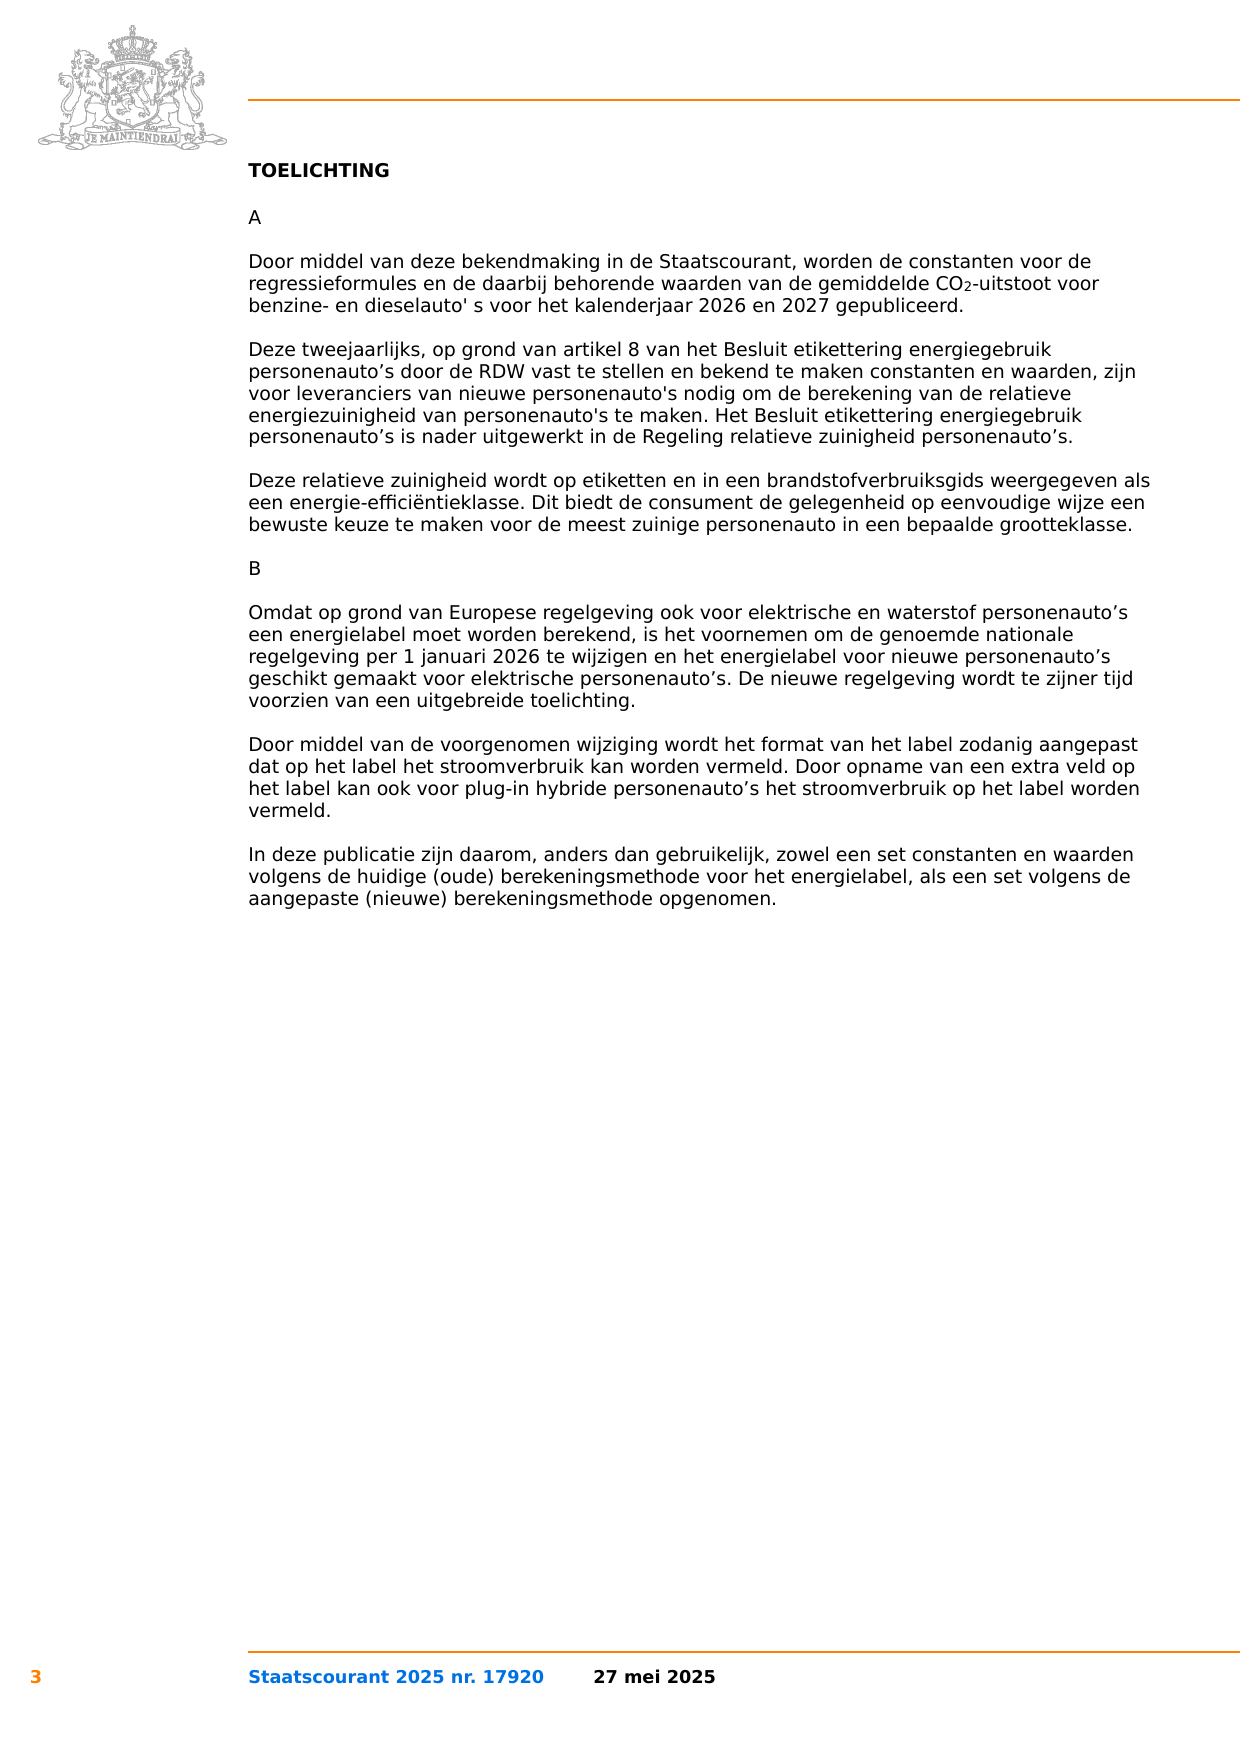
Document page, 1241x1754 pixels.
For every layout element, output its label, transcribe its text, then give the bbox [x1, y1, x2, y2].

subtitle TOELICHTING [248, 160, 1163, 182]
text In deze publicatie zijn daarom, anders dan gebruikelijk, zowel een set constanten en waarden volgens de huidige (oude) berekeningsmethode voor het energielabel, als een set volgens de aangepaste (nieuwe) berekeningsmethode opgenomen. [248, 843, 1163, 909]
subtitle B [248, 558, 1163, 580]
text Door middel van deze bekendmaking in de Staatscourant, worden de constanten voor de regressieformules en de daarbij behorende waarden van de gemiddelde CO2-uitstoot voor benzine- en dieselauto' s voor het kalenderjaar 2026 en 2027 gepubliceerd. [248, 251, 1163, 317]
picture [38, 25, 227, 150]
text Deze tweejaarlijks, op grond van artikel 8 van het Besluit etikettering energiegebruik personenauto’s door de RDW vast te stellen en bekend te maken constanten en waarden, zijn voor leveranciers van nieuwe personenauto's nodig om de berekening van de relatieve energiezuinigheid van personenauto's te maken. Het Besluit etikettering energiegebruik personenauto’s is nader uitgewerkt in de Regeling relatieve zuinigheid personenauto’s. [248, 338, 1163, 448]
subtitle A [248, 207, 1163, 229]
text Door middel van de voorgenomen wijziging wordt het format van het label zodanig aangepast dat op het label het stroomverbruik kan worden vermeld. Door opname van een extra veld op het label kan ook voor plug-in hybride personenauto’s het stroomverbruik op het label worden vermeld. [248, 734, 1163, 822]
text Deze relatieve zuinigheid wordt op etiketten en in een brandstofverbruiksgids weergegeven als een energie-efficiëntieklasse. Dit biedt de consument de gelegenheid op eenvoudige wijze een bewuste keuze te maken voor de meest zuinige personenauto in een bepaalde grootteklasse. [248, 470, 1163, 536]
text Omdat op grond van Europese regelgeving ook voor elektrische en waterstof personenauto’s een energielabel moet worden berekend, is het voornemen om de genoemde nationale regelgeving per 1 januari 2026 te wijzigen en het energielabel voor nieuwe personenauto’s geschikt gemaakt voor elektrische personenauto’s. De nieuwe regelgeving wordt te zijner tijd voorzien van een uitgebreide toelichting. [248, 602, 1163, 712]
